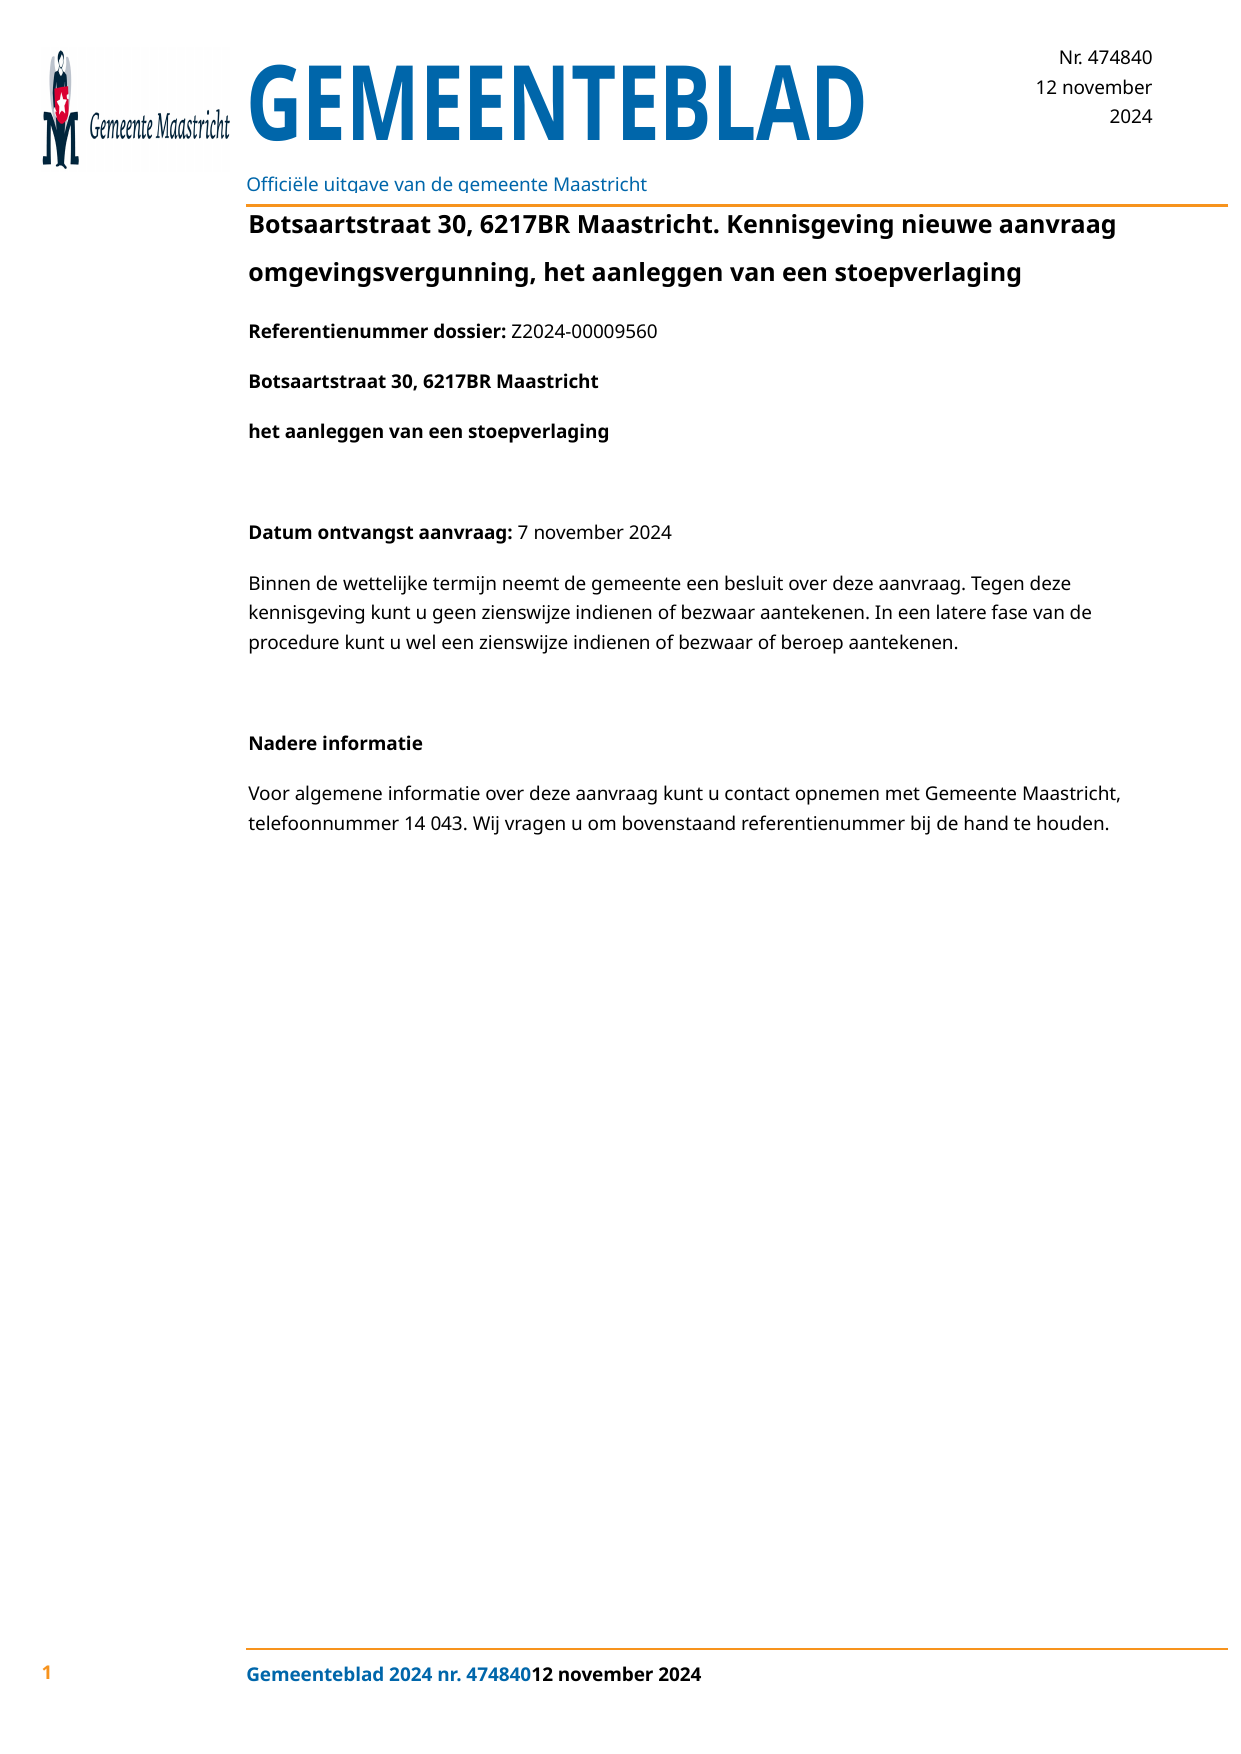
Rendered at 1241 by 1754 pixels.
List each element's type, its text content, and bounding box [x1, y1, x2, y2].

text Voor algemene informatie over deze aanvraag kunt u contact opnemen met Gemeente Maastricht, telefoonnummer 14 043. Wij vragen u om bovenstaand referentienummer bij de hand te houden. [248, 780, 1152, 836]
text het aanleggen van een stoepverlaging [248, 419, 1152, 444]
text Botsaartstraat 30, 6217BR Maastricht. Kennisgeving nieuwe aanvraag omgevingsvergunning, het aanleggen van een stoepverlaging [248, 207, 1152, 288]
text Referentienummer dossier: Z2024-00009560 [248, 318, 1152, 344]
text Binnen de wettelijke termijn neemt de gemeente een besluit over deze aanvraag. Tegen deze kennisgeving kunt u geen zienswijze indienen of bezwaar aantekenen. In een latere fase van de procedure kunt u wel een zienswijze indienen of bezwaar of beroep aantekenen. [248, 570, 1152, 655]
text Botsaartstraat 30, 6217BR Maastricht [248, 368, 1152, 394]
text Nadere informatie [248, 730, 1152, 756]
picture [41, 47, 231, 172]
text Datum ontvangst aanvraag: 7 november 2024 [248, 519, 1152, 545]
